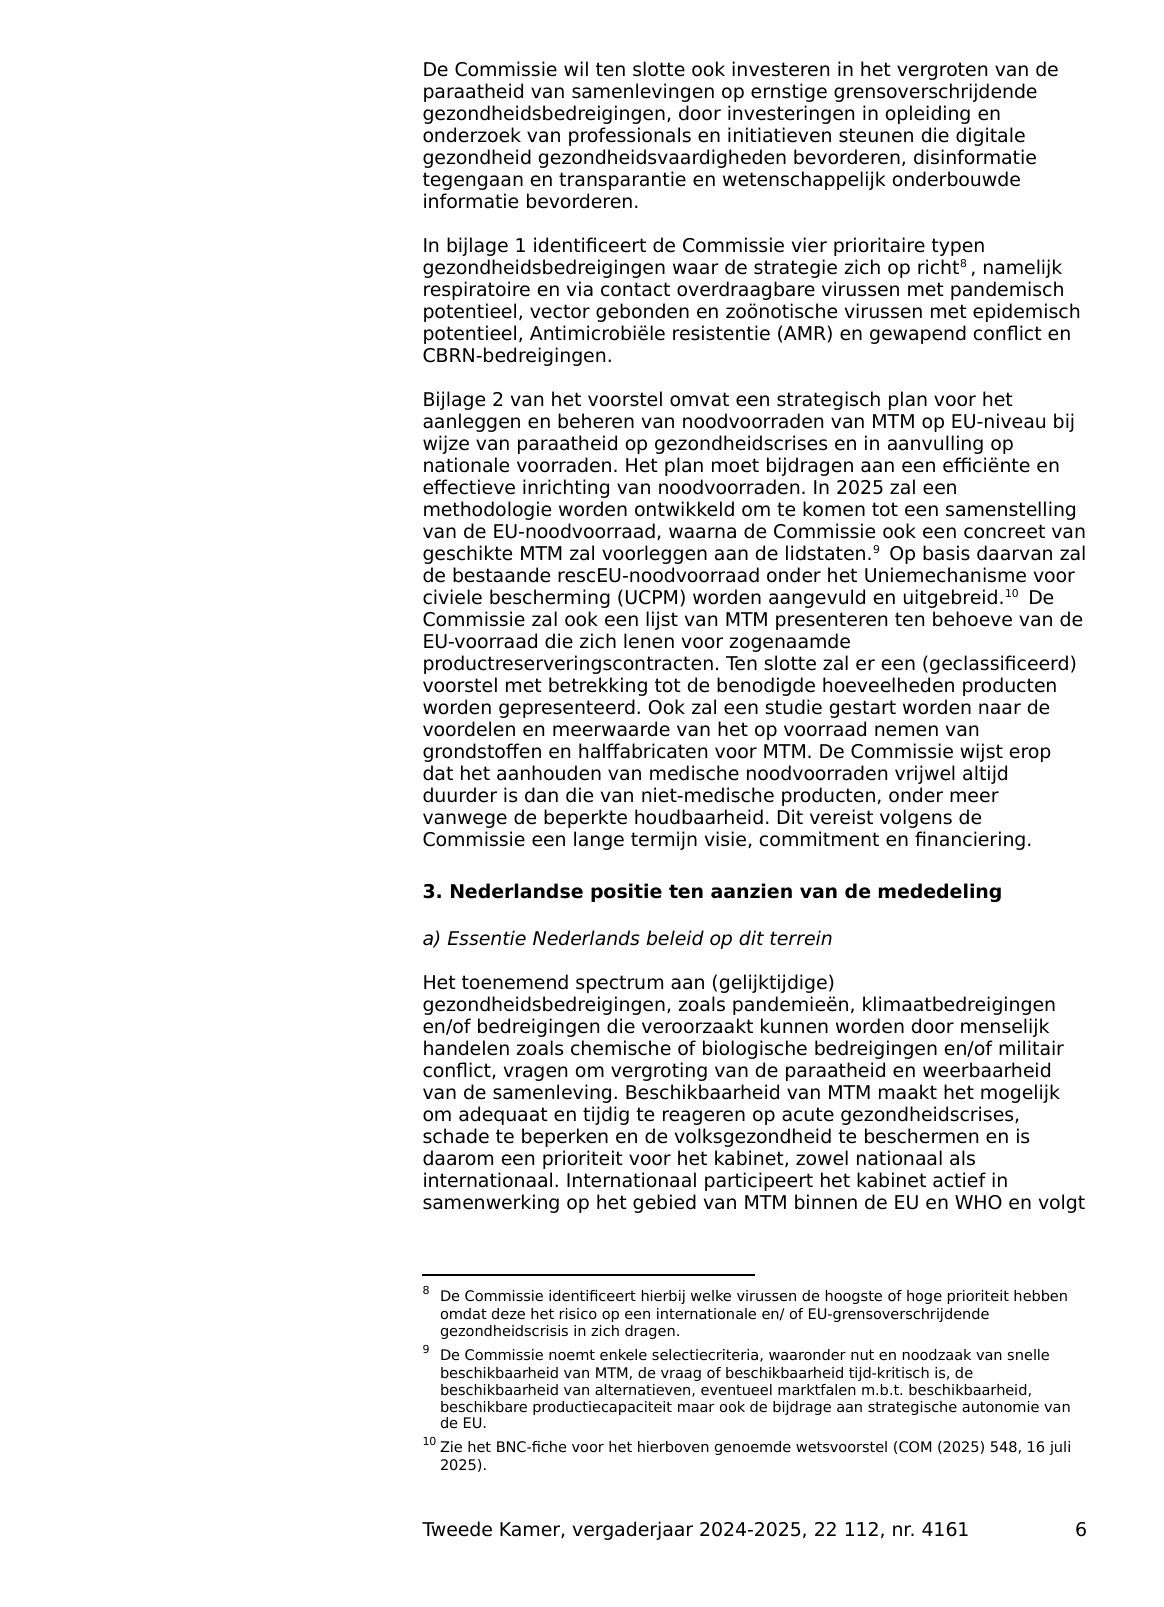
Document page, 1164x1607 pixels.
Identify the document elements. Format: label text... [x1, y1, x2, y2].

subtitle a) Essentie Nederlands beleid op dit terrein [422, 928, 1087, 950]
text De Commissie noemt enkele selectiecriteria, waaronder nut en noodzaak van snelle beschikbaarheid van MTM, de vraag of beschikbaarheid tijd-kritisch is, de beschikbaarheid van alternatieven, eventueel marktfalen m.b.t. beschikbaarheid, beschikbare productiecapaciteit maar ook de bijdrage aan strategische autonomie van de EU. [422, 1343, 1087, 1432]
subtitle 3. Nederlandse positie ten aanzien van de mededeling [422, 881, 1087, 903]
text In bijlage 1 identificeert de Commissie vier prioritaire typen gezondheidsbedreigingen waar de strategie zich op richt, namelijk respiratoire en via contact overdraagbare virussen met pandemisch potentieel, vector gebonden en zoönotische virussen met epidemisch potentieel, Antimicrobiële resistentie (AMR) en gewapend conflict en CBRN-bedreigingen. [422, 235, 1087, 367]
text De Commissie identificeert hierbij welke virussen de hoogste of hoge prioriteit hebben omdat deze het risico op een internationale en/ of EU-grensoverschrijdende gezondheidscrisis in zich dragen. [422, 1284, 1087, 1340]
text Bijlage 2 van het voorstel omvat een strategisch plan voor het aanleggen en beheren van noodvoorraden van MTM op EU-niveau bij wijze van paraatheid op gezondheidscrises en in aanvulling op nationale voorraden. Het plan moet bijdragen aan een efficiënte en effectieve inrichting van noodvoorraden. In 2025 zal een methodologie worden ontwikkeld om te komen tot een samenstelling van de EU-noodvoorraad, waarna de Commissie ook een concreet van geschikte MTM zal voorleggen aan de lidstaten. Op basis daarvan zal de bestaande rescEU-noodvoorraad onder het Uniemechanisme voor civiele bescherming (UCPM) worden aangevuld en uitgebreid. De Commissie zal ook een lijst van MTM presenteren ten behoeve van de EU-voorraad die zich lenen voor zogenaamde productreserveringscontracten. Ten slotte zal er een (geclassificeerd) voorstel met betrekking tot de benodigde hoeveelheden producten worden gepresenteerd. Ook zal een studie gestart worden naar de voordelen en meerwaarde van het op voorraad nemen van grondstoffen en halffabricaten voor MTM. De Commissie wijst erop dat het aanhouden van medische noodvoorraden vrijwel altijd duurder is dan die van niet-medische producten, onder meer vanwege de beperkte houdbaarheid. Dit vereist volgens de Commissie een lange termijn visie, commitment en financiering. [422, 389, 1087, 851]
text De Commissie wil ten slotte ook investeren in het vergroten van de paraatheid van samenlevingen op ernstige grensoverschrijdende gezondheidsbedreigingen, door investeringen in opleiding en onderzoek van professionals en initiatieven steunen die digitale gezondheid gezondheidsvaardigheden bevorderen, disinformatie tegengaan en transparantie en wetenschappelijk onderbouwde informatie bevorderen. [422, 59, 1087, 213]
text Het toenemend spectrum aan (gelijktijdige) gezondheidsbedreigingen, zoals pandemieën, klimaatbedreigingen en/of bedreigingen die veroorzaakt kunnen worden door menselijk handelen zoals chemische of biologische bedreigingen en/of militair conflict, vragen om vergroting van de paraatheid en weerbaarheid van de samenleving. Beschikbaarheid van MTM maakt het mogelijk om adequaat en tijdig te reageren op acute gezondheidscrises, schade te beperken en de volksgezondheid te beschermen en is daarom een prioriteit voor het kabinet, zowel nationaal als internationaal. Internationaal participeert het kabinet actief in samenwerking op het gebied van MTM binnen de EU en WHO en volgt [422, 972, 1087, 1214]
text Zie het BNC-fiche voor het hierboven genoemde wetsvoorstel (COM (2025) 548, 16 juli 2025). [422, 1435, 1087, 1474]
